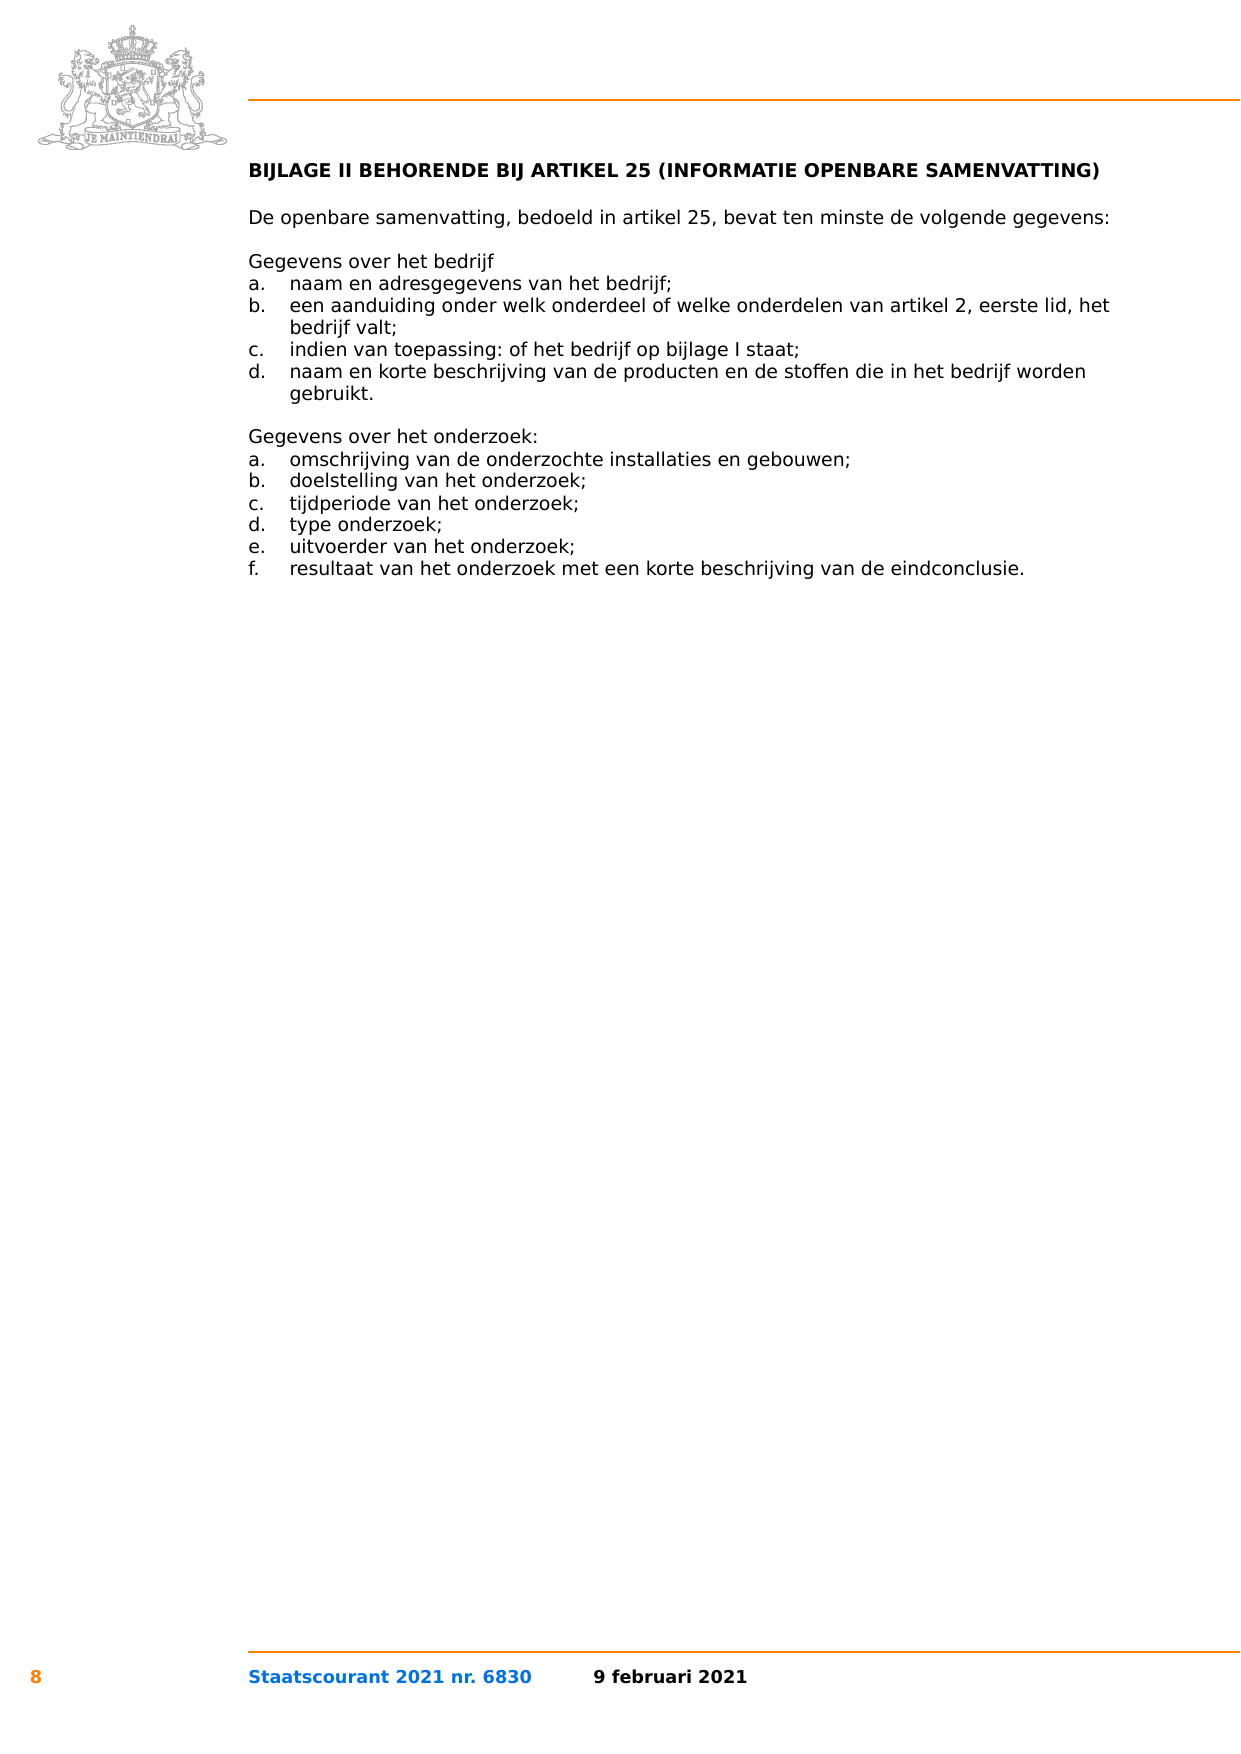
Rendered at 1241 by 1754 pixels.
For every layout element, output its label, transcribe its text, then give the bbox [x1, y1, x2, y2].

subtitle BIJLAGE II BEHORENDE BIJ ARTIKEL 25 (INFORMATIE OPENBARE SAMENVATTING) [248, 160, 1163, 182]
text Gegevens over het bedrijf [248, 251, 1163, 273]
text f. resultaat van het onderzoek met een korte beschrijving van de eindconclusie. [248, 558, 1163, 580]
text b. doelstelling van het onderzoek; [248, 470, 1163, 492]
text a. naam en adresgegevens van het bedrijf; [248, 273, 1163, 295]
text a. omschrijving van de onderzochte installaties en gebouwen; [248, 448, 1163, 470]
text d. type onderzoek; [248, 514, 1163, 536]
text c. indien van toepassing: of het bedrijf op bijlage I staat; [248, 339, 1163, 361]
picture [38, 25, 227, 150]
text De openbare samenvatting, bedoeld in artikel 25, bevat ten minste de volgende gegevens: [248, 207, 1163, 229]
text c. tijdperiode van het onderzoek; [248, 492, 1163, 514]
text b. een aanduiding onder welk onderdeel of welke onderdelen van artikel 2, eerste lid, het bedrijf valt; [248, 295, 1163, 339]
text d. naam en korte beschrijving van de producten en de stoffen die in het bedrijf worden gebruikt. [248, 361, 1163, 404]
text Gegevens over het onderzoek: [248, 426, 1163, 448]
text e. uitvoerder van het onderzoek; [248, 536, 1163, 558]
